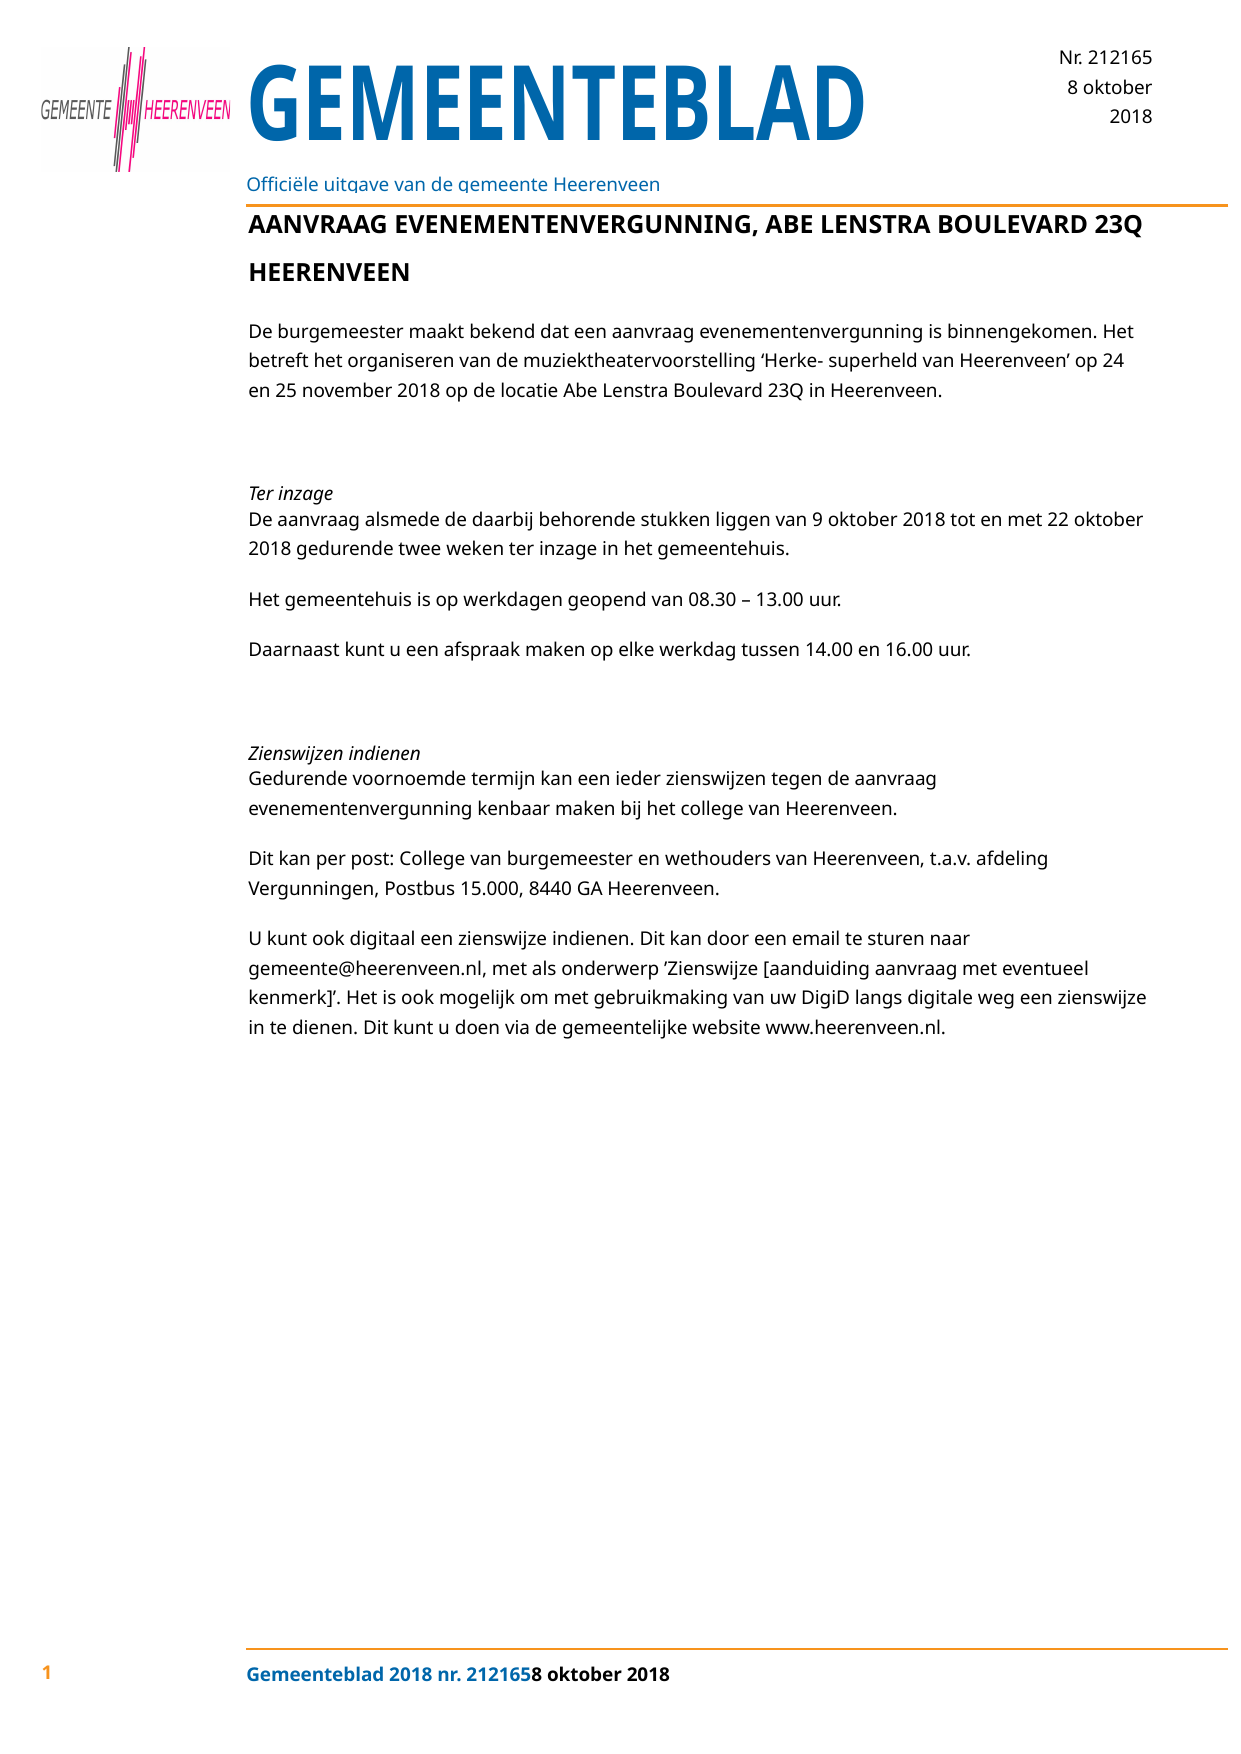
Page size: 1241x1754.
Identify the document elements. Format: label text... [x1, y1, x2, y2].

text De aanvraag alsmede de daarbij behorende stukken liggen van 9 oktober 2018 tot en met 22 oktober 2018 gedurende twee weken ter inzage in het gemeentehuis. [248, 506, 1152, 561]
picture [41, 47, 231, 172]
text Dit kan per post: College van burgemeester en wethouders van Heerenveen, t.a.v. afdeling Vergunningen, Postbus 15.000, 8440 GA Heerenveen. [248, 845, 1152, 901]
text Daarnaast kunt u een afspraak maken op elke werkdag tussen 14.00 en 16.00 uur. [248, 636, 1152, 662]
text AANVRAAG EVENEMENTENVERGUNNING, ABE LENSTRA BOULEVARD 23Q HEERENVEEN [248, 207, 1152, 288]
text U kunt ook digitaal een zienswijze indienen. Dit kan door een email te sturen naar gemeente@heerenveen.nl, met als onderwerp ’Zienswijze [aanduiding aanvraag met eventueel kenmerk]’. Het is ook mogelijk om met gebruikmaking van uw DigiD langs digitale weg een zienswijze in te dienen. Dit kunt u doen via de gemeentelijke website www.heerenveen.nl. [248, 925, 1152, 1040]
text De burgemeester maakt bekend dat een aanvraag evenementenvergunning is binnengekomen. Het betreft het organiseren van de muziektheatervoorstelling ‘Herke- superheld van Heerenveen’ op 24 en 25 november 2018 op de locatie Abe Lenstra Boulevard 23Q in Heerenveen. [248, 318, 1152, 403]
text Ter inzage [248, 480, 1152, 506]
text Het gemeentehuis is op werkdagen geopend van 08.30 – 13.00 uur. [248, 586, 1152, 612]
text Zienswijzen indienen [248, 740, 1152, 765]
text Gedurende voornoemde termijn kan een ieder zienswijzen tegen de aanvraag evenementenvergunning kenbaar maken bij het college van Heerenveen. [248, 765, 1152, 821]
